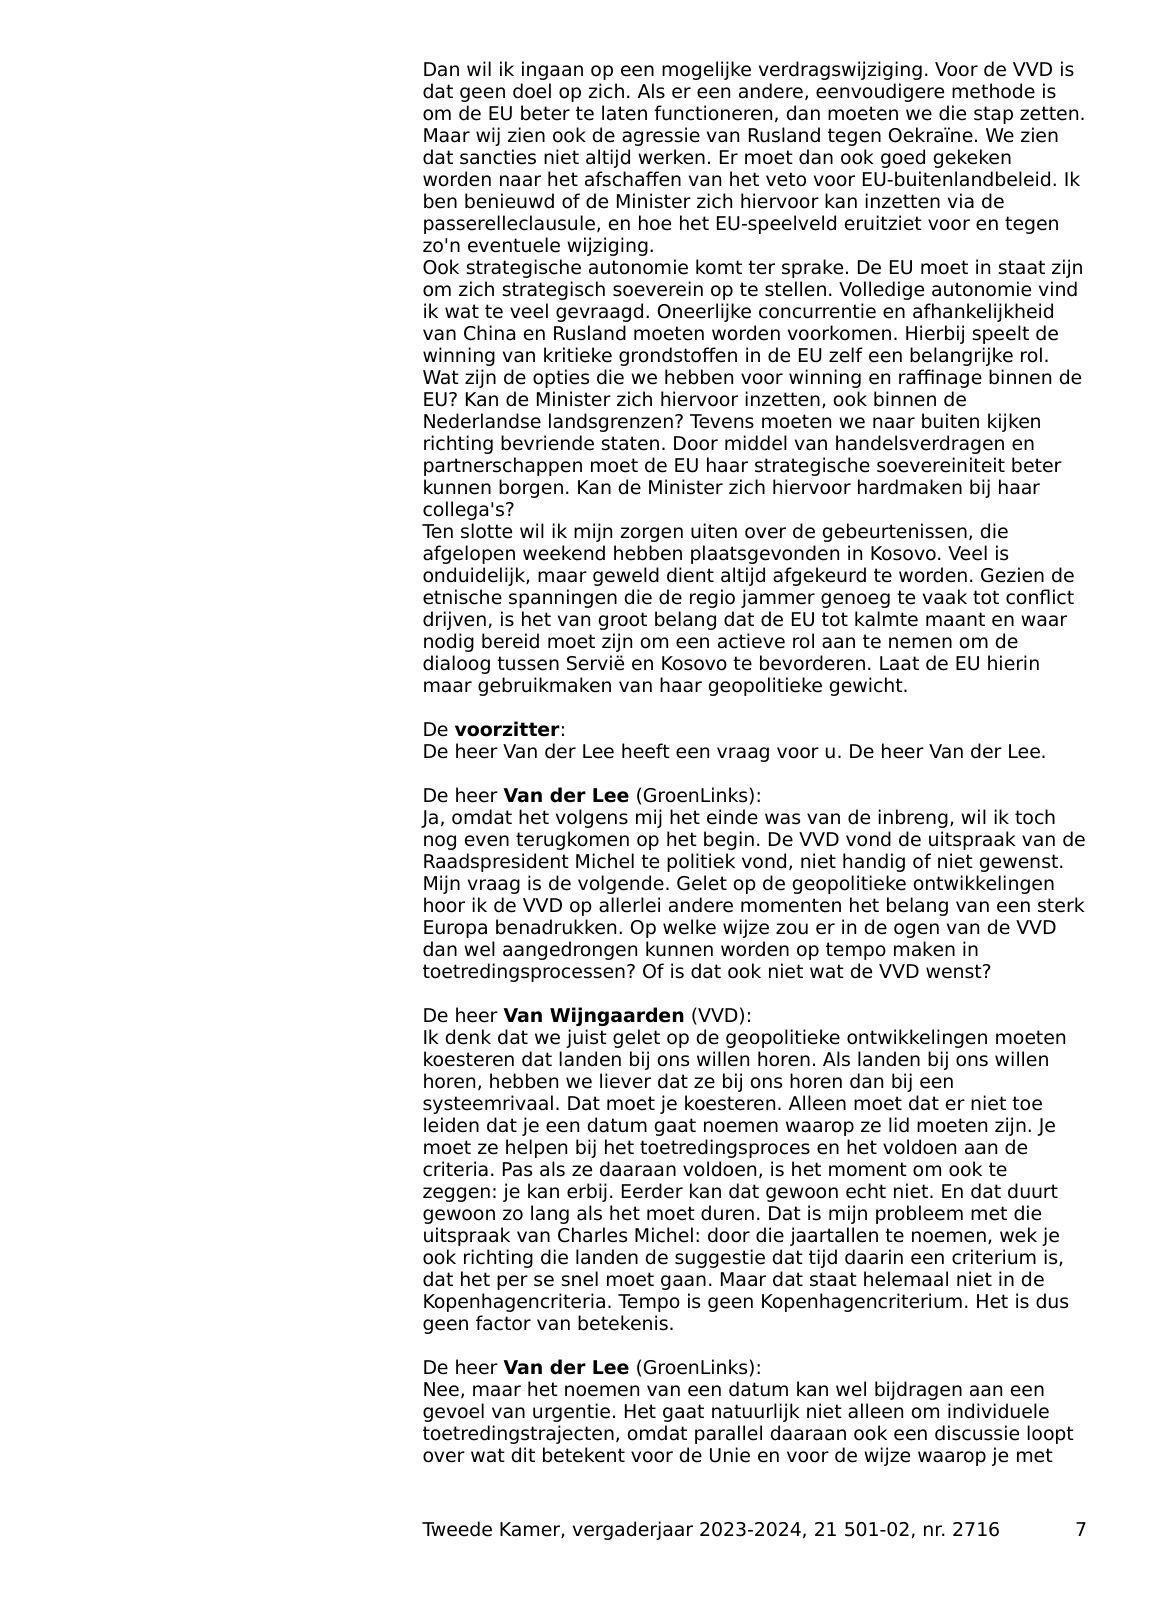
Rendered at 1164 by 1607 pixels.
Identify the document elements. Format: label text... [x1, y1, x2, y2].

text De heer Van der Lee (GroenLinks): [422, 785, 1087, 807]
text Nee, maar het noemen van een datum kan wel bijdragen aan een gevoel van urgentie. Het gaat natuurlijk niet alleen om individuele toetredingstrajecten, omdat parallel daaraan ook een discussie loopt over wat dit betekent voor de Unie en voor de wijze waarop je met [422, 1379, 1087, 1467]
text Ik denk dat we juist gelet op de geopolitieke ontwikkelingen moeten koesteren dat landen bij ons willen horen. Als landen bij ons willen horen, hebben we liever dat ze bij ons horen dan bij een systeemrivaal. Dat moet je koesteren. Alleen moet dat er niet toe leiden dat je een datum gaat noemen waarop ze lid moeten zijn. Je moet ze helpen bij het toetredingsproces en het voldoen aan de criteria. Pas als ze daaraan voldoen, is het moment om ook te zeggen: je kan erbij. Eerder kan dat gewoon echt niet. En dat duurt gewoon zo lang als het moet duren. Dat is mijn probleem met die uitspraak van Charles Michel: door die jaartallen te noemen, wek je ook richting die landen de suggestie dat tijd daarin een criterium is, dat het per se snel moet gaan. Maar dat staat helemaal niet in de Kopenhagencriteria. Tempo is geen Kopenhagencriterium. Het is dus geen factor van betekenis. [422, 1027, 1087, 1334]
text De heer Van der Lee (GroenLinks): [422, 1357, 1087, 1379]
text Ook strategische autonomie komt ter sprake. De EU moet in staat zijn om zich strategisch soeverein op te stellen. Volledige autonomie vind ik wat te veel gevraagd. Oneerlijke concurrentie en afhankelijkheid van China en Rusland moeten worden voorkomen. Hierbij speelt de winning van kritieke grondstoffen in de EU zelf een belangrijke rol. Wat zijn de opties die we hebben voor winning en raffinage binnen de EU? Kan de Minister zich hiervoor inzetten, ook binnen de Nederlandse landsgrenzen? Tevens moeten we naar buiten kijken richting bevriende staten. Door middel van handelsverdragen en partnerschappen moet de EU haar strategische soevereiniteit beter kunnen borgen. Kan de Minister zich hiervoor hardmaken bij haar collega's? [422, 257, 1087, 521]
text De heer Van der Lee heeft een vraag voor u. De heer Van der Lee. [422, 741, 1087, 763]
text Ten slotte wil ik mijn zorgen uiten over de gebeurtenissen, die afgelopen weekend hebben plaatsgevonden in Kosovo. Veel is onduidelijk, maar geweld dient altijd afgekeurd te worden. Gezien de etnische spanningen die de regio jammer genoeg te vaak tot conflict drijven, is het van groot belang dat de EU tot kalmte maant en waar nodig bereid moet zijn om een actieve rol aan te nemen om de dialoog tussen Servië en Kosovo te bevorderen. Laat de EU hierin maar gebruikmaken van haar geopolitieke gewicht. [422, 521, 1087, 696]
text De voorzitter: [422, 719, 1087, 741]
text De heer Van Wijngaarden (VVD): [422, 1005, 1087, 1027]
text Dan wil ik ingaan op een mogelijke verdragswijziging. Voor de VVD is dat geen doel op zich. Als er een andere, eenvoudigere methode is om de EU beter te laten functioneren, dan moeten we die stap zetten. Maar wij zien ook de agressie van Rusland tegen Oekraïne. We zien dat sancties niet altijd werken. Er moet dan ook goed gekeken worden naar het afschaffen van het veto voor EU-buitenlandbeleid. Ik ben benieuwd of de Minister zich hiervoor kan inzetten via de passerelleclausule, en hoe het EU-speelveld eruitziet voor en tegen zo'n eventuele wijziging. [422, 59, 1087, 257]
text Ja, omdat het volgens mij het einde was van de inbreng, wil ik toch nog even terugkomen op het begin. De VVD vond de uitspraak van de Raadspresident Michel te politiek vond, niet handig of niet gewenst. Mijn vraag is de volgende. Gelet op de geopolitieke ontwikkelingen hoor ik de VVD op allerlei andere momenten het belang van een sterk Europa benadrukken. Op welke wijze zou er in de ogen van de VVD dan wel aangedrongen kunnen worden op tempo maken in toetredingsprocessen? Of is dat ook niet wat de VVD wenst? [422, 807, 1087, 983]
